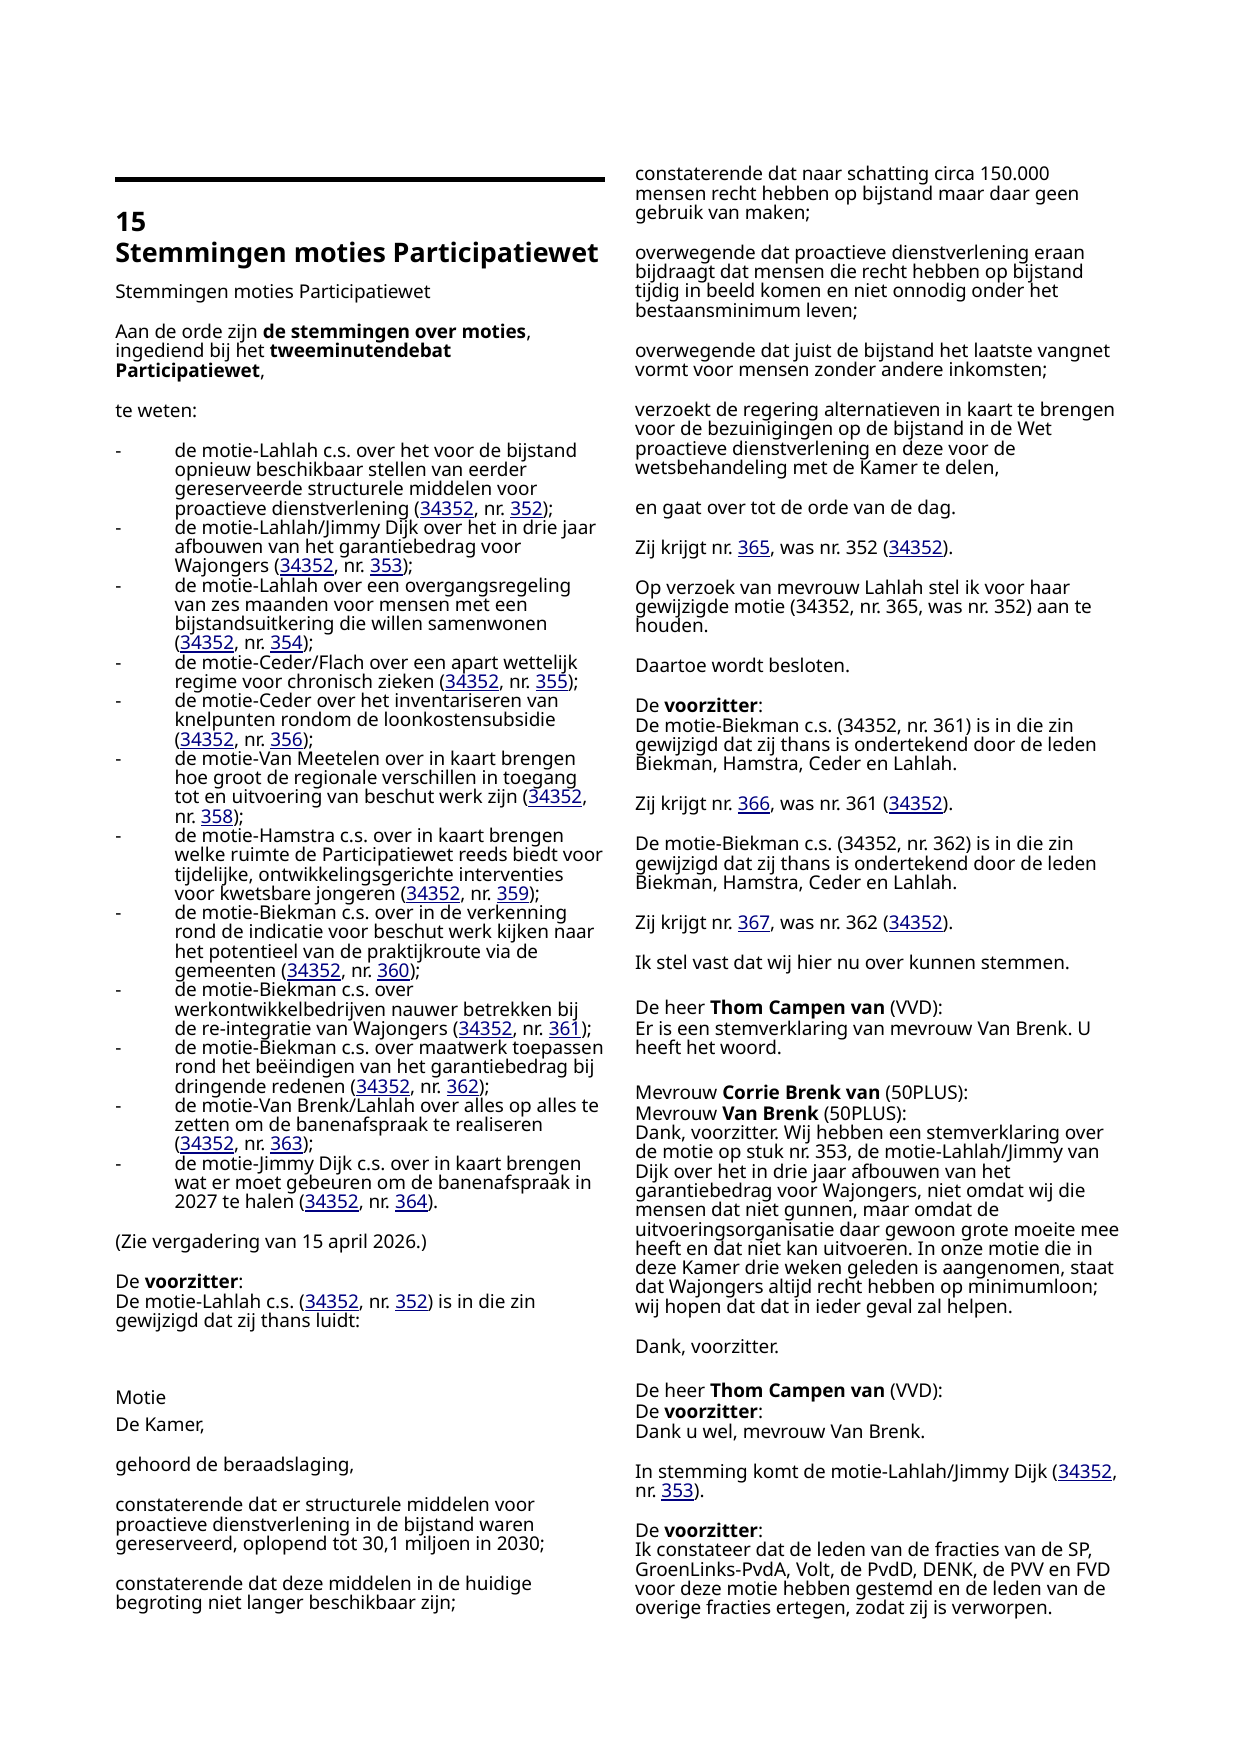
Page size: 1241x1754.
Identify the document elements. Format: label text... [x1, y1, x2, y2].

text De voorzitter: [635, 1522, 1125, 1541]
list de motie-Lahlah over een overgangsregeling van zes maanden voor mensen met een bijstandsuitkering die willen samenwonen (34352, nr. 354); [115, 577, 605, 654]
list de motie-Lahlah c.s. over het voor de bijstand opnieuw beschikbaar stellen van eerder gereserveerde structurele middelen voor proactieve dienstverlening (34352, nr. 352); [115, 442, 605, 519]
list de motie-Hamstra c.s. over in kaart brengen welke ruimte de Participatiewet reeds biedt voor tijdelijke, ontwikkelingsgerichte interventies voor kwetsbare jongeren (34352, nr. 359); [115, 827, 605, 904]
text De heer Thom Campen van (VVD): [635, 1378, 1125, 1403]
text De motie-Lahlah c.s. (34352, nr. 352) is in die zin gewijzigd dat zij thans luidt: [115, 1293, 605, 1331]
text verzoekt de regering alternatieven in kaart te brengen voor de bezuinigingen op de bijstand in de Wet proactieve dienstverlening en deze voor de wetsbehandeling met de Kamer te delen, [635, 401, 1125, 478]
list de motie-Ceder over het inventariseren van knelpunten rondom de loonkostensubsidie (34352, nr. 356); [115, 692, 605, 750]
text Zij krijgt nr. 367, was nr. 362 (34352). [635, 914, 1125, 933]
list de motie-Lahlah/Jimmy Dijk over het in drie jaar afbouwen van het garantiebedrag voor Wajongers (34352, nr. 353); [115, 519, 605, 577]
text Motie [115, 1384, 605, 1410]
text gehoord de beraadslaging, [115, 1456, 605, 1476]
text Dank, voorzitter. [635, 1338, 1125, 1357]
text De voorzitter: [635, 697, 1125, 717]
list de motie-Biekman c.s. over maatwerk toepassen rond het beëindigen van het garantiebedrag bij dringende redenen (34352, nr. 362); [115, 1039, 605, 1097]
text In stemming komt de motie-Lahlah/Jimmy Dijk (34352, nr. 353). [635, 1463, 1125, 1501]
text constaterende dat deze middelen in de huidige begroting niet langer beschikbaar zijn; [115, 1575, 605, 1613]
text (Zie vergadering van 15 april 2026.) [115, 1233, 605, 1252]
list de motie-Van Brenk/Lahlah over alles op alles te zetten om de banenafspraak te realiseren (34352, nr. 363); [115, 1097, 605, 1155]
text De heer Thom Campen van (VVD): [635, 994, 1125, 1020]
list de motie-Biekman c.s. over werkontwikkelbedrijven nauwer betrekken bij de re-integratie van Wajongers (34352, nr. 361); [115, 981, 605, 1039]
text Dank, voorzitter. Wij hebben een stemverklaring over de motie op stuk nr. 353, de motie-Lahlah/Jimmy van Dijk over het in drie jaar afbouwen van het garantiebedrag voor Wajongers, niet omdat wij die mensen dat niet gunnen, maar omdat de uitvoeringsorganisatie daar gewoon grote moeite mee heeft en dat niet kan uitvoeren. In onze motie die in deze Kamer drie weken geleden is aangenomen, staat dat Wajongers altijd recht hebben op minimumloon; wij hopen dat dat in ieder geval zal helpen. [635, 1124, 1125, 1317]
list de motie-Ceder/Flach over een apart wettelijk regime voor chronisch zieken (34352, nr. 355); [115, 654, 605, 692]
text Ik stel vast dat wij hier nu over kunnen stemmen. [635, 954, 1125, 973]
text De motie-Biekman c.s. (34352, nr. 361) is in die zin gewijzigd dat zij thans is ondertekend door de leden Biekman, Hamstra, Ceder en Lahlah. [635, 717, 1125, 774]
text De Kamer, [115, 1416, 605, 1436]
list de motie-Jimmy Dijk c.s. over in kaart brengen wat er moet gebeuren om de banenafspraak in 2027 te halen (34352, nr. 364). [115, 1155, 605, 1212]
text overwegende dat proactieve dienstverlening eraan bijdraagt dat mensen die recht hebben op bijstand tijdig in beeld komen en niet onnodig onder het bestaansminimum leven; [635, 244, 1125, 321]
text Dank u wel, mevrouw Van Brenk. [635, 1423, 1125, 1442]
text Aan de orde zijn de stemmingen over moties, ingediend bij het tweeminutendebat Participatiewet, [115, 323, 605, 381]
text Zij krijgt nr. 365, was nr. 352 (34352). [635, 539, 1125, 558]
text De voorzitter: [635, 1403, 1125, 1423]
text Mevrouw Corrie Brenk van (50PLUS): [635, 1079, 1125, 1105]
text Daartoe wordt besloten. [635, 657, 1125, 677]
text De motie-Biekman c.s. (34352, nr. 362) is in die zin gewijzigd dat zij thans is ondertekend door de leden Biekman, Hamstra, Ceder en Lahlah. [635, 835, 1125, 893]
text 15 [115, 203, 605, 239]
text De voorzitter: [115, 1273, 605, 1293]
list de motie-Van Meetelen over in kaart brengen hoe groot de regionale verschillen in toegang tot en uitvoering van beschut werk zijn (34352, nr. 358); [115, 750, 605, 827]
text en gaat over tot de orde van de dag. [635, 499, 1125, 518]
text Stemmingen moties Participatiewet [115, 283, 605, 302]
text Op verzoek van mevrouw Lahlah stel ik voor haar gewijzigde motie (34352, nr. 365, was nr. 352) aan te houden. [635, 579, 1125, 637]
text constaterende dat er structurele middelen voor proactieve dienstverlening in de bijstand waren gereserveerd, oplopend tot 30,1 miljoen in 2030; [115, 1496, 605, 1554]
text Mevrouw Van Brenk (50PLUS): [635, 1105, 1125, 1124]
text te weten: [115, 402, 605, 421]
text overwegende dat juist de bijstand het laatste vangnet vormt voor mensen zonder andere inkomsten; [635, 342, 1125, 380]
list de motie-Biekman c.s. over in de verkenning rond de indicatie voor beschut werk kijken naar het potentieel van de praktijkroute via de gemeenten (34352, nr. 360); [115, 904, 605, 981]
text Ik constateer dat de leden van de fracties van de SP, GroenLinks-PvdA, Volt, de PvdD, DENK, de PVV en FVD voor deze motie hebben gestemd en de leden van de overige fracties ertegen, zodat zij is verworpen. [635, 1541, 1125, 1618]
text constaterende dat naar schatting circa 150.000 mensen recht hebben op bijstand maar daar geen gebruik van maken; [635, 165, 1125, 223]
text Stemmingen moties Participatiewet [115, 239, 605, 283]
text Er is een stemverklaring van mevrouw Van Brenk. U heeft het woord. [635, 1020, 1125, 1058]
text Zij krijgt nr. 366, was nr. 361 (34352). [635, 795, 1125, 814]
